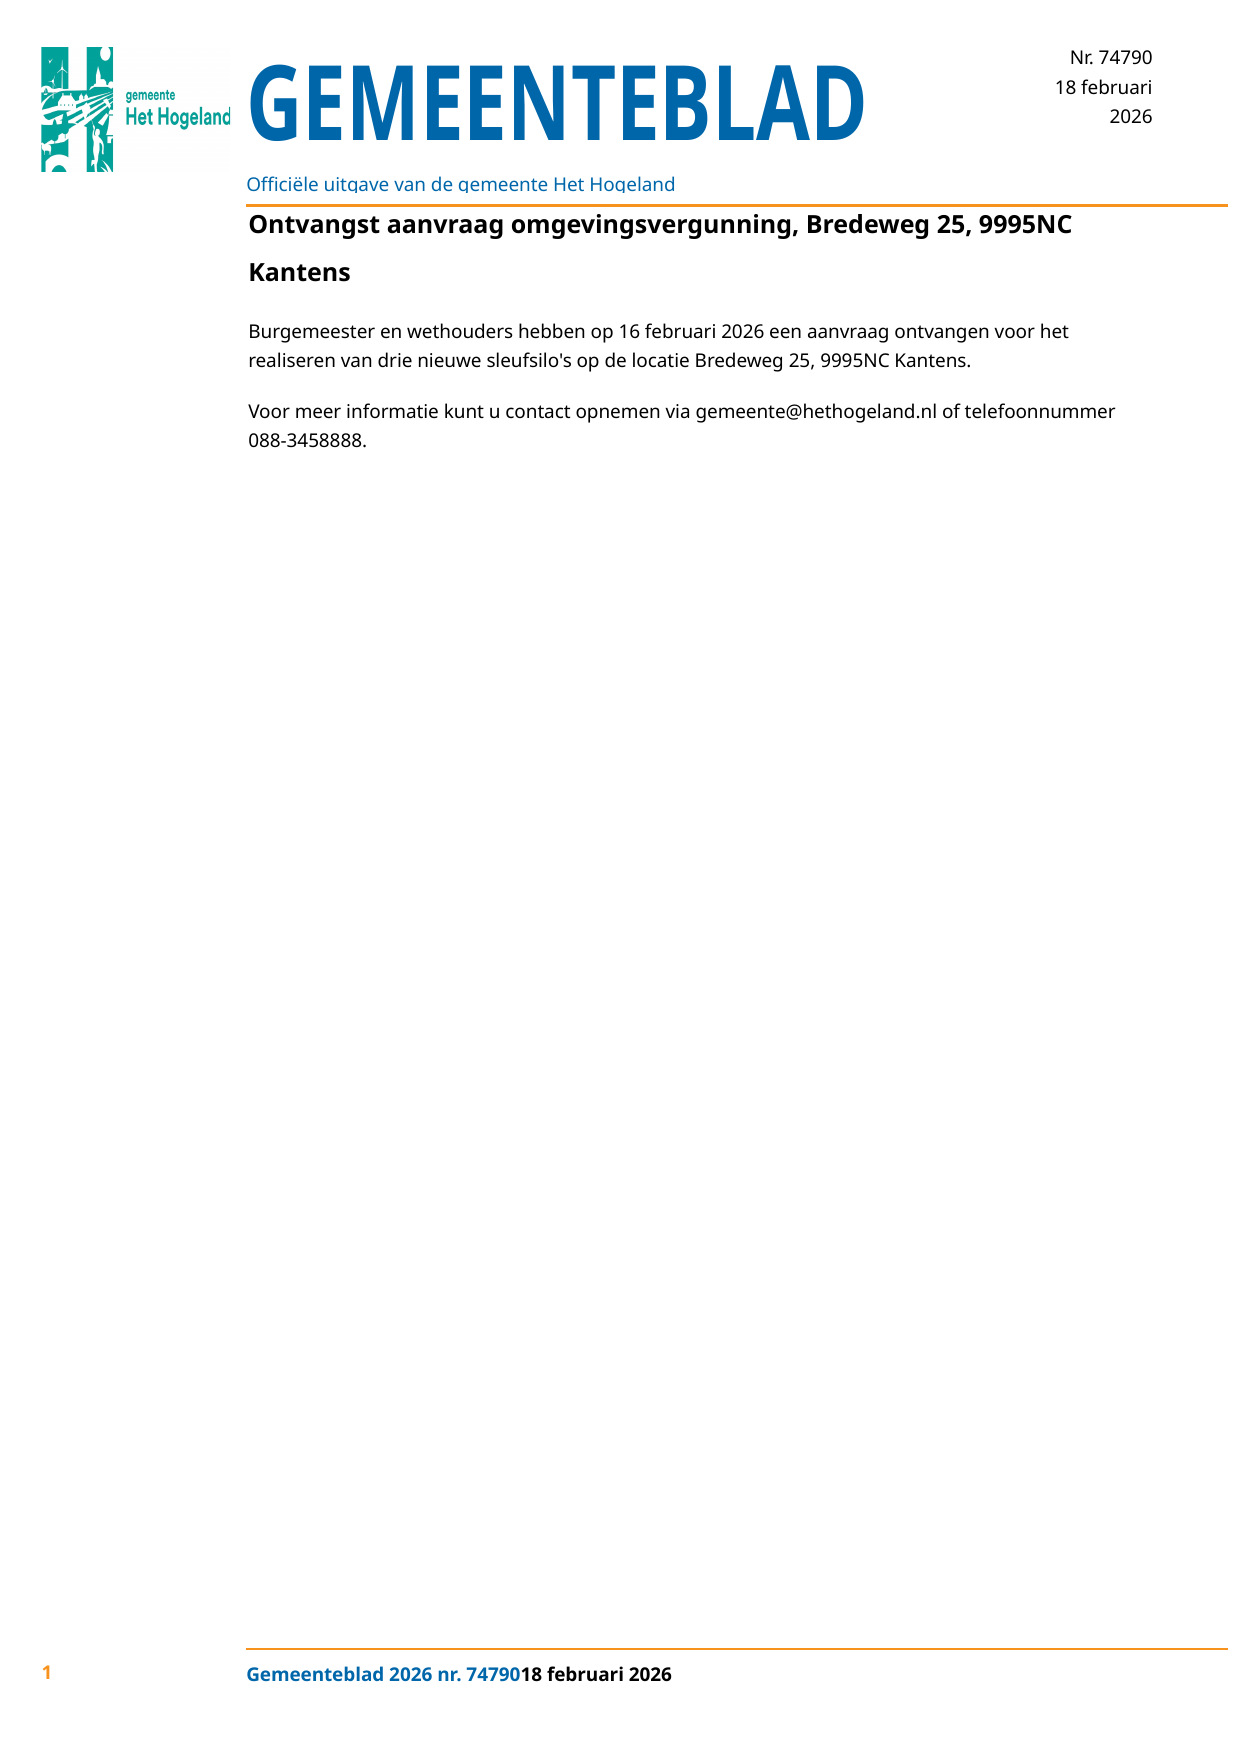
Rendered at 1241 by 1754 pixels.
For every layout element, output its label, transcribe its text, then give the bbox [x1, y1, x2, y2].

text Voor meer informatie kunt u contact opnemen via gemeente@hethogeland.nl of telefoonnummer 088-3458888. [248, 398, 1152, 453]
text Burgemeester en wethouders hebben op 16 februari 2026 een aanvraag ontvangen voor het realiseren van drie nieuwe sleufsilo's op de locatie Bredeweg 25, 9995NC Kantens. [248, 318, 1152, 373]
picture [41, 47, 231, 172]
text Ontvangst aanvraag omgevingsvergunning, Bredeweg 25, 9995NC Kantens [248, 207, 1152, 288]
